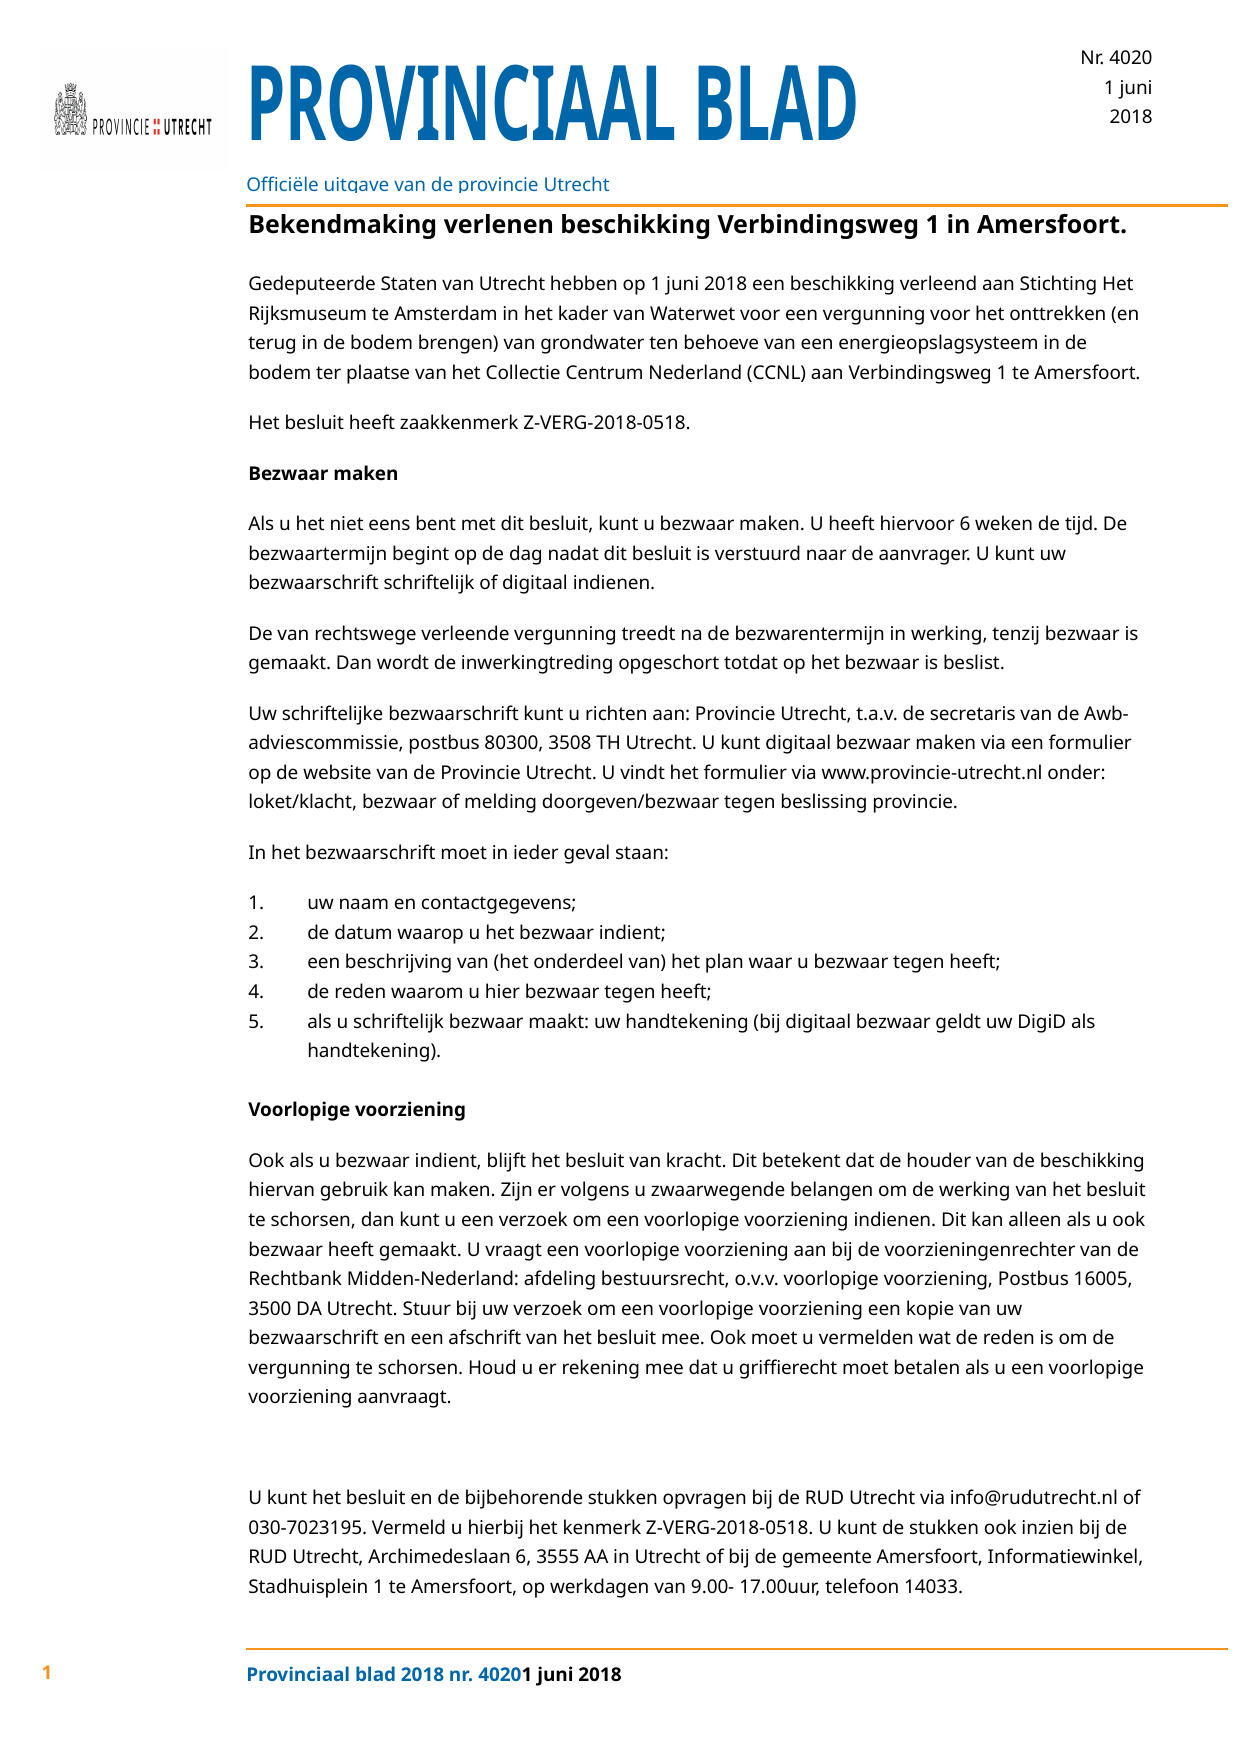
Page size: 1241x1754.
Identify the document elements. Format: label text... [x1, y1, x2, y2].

list uw naam en contactgegevens; [248, 889, 1152, 915]
picture [41, 47, 231, 172]
text Het besluit heeft zaakkenmerk Z-VERG-2018-0518. [248, 409, 1152, 435]
text Voorlopige voorziening [248, 1097, 1152, 1122]
list een beschrijving van (het onderdeel van) het plan waar u bezwaar tegen heeft; [248, 949, 1152, 974]
text Bezwaar maken [248, 460, 1152, 486]
text De van rechtswege verleende vergunning treedt na de bezwarentermijn in werking, tenzij bezwaar is gemaakt. Dan wordt de inwerkingtreding opgeschort totdat op het bezwaar is beslist. [248, 620, 1152, 675]
text Bekendmaking verlenen beschikking Verbindingsweg 1 in Amersfoort. [248, 207, 1152, 241]
list de datum waarop u het bezwaar indient; [248, 919, 1152, 945]
text Uw schriftelijke bezwaarschrift kunt u richten aan: Provincie Utrecht, t.a.v. de secretaris van de Awb-adviescommissie, postbus 80300, 3508 TH Utrecht. U kunt digitaal bezwaar maken via een formulier op de website van de Provincie Utrecht. U vindt het formulier via www.provincie-utrecht.nl onder: loket/klacht, bezwaar of melding doorgeven/bezwaar tegen beslissing provincie. [248, 700, 1152, 814]
text U kunt het besluit en de bijbehorende stukken opvragen bij de RUD Utrecht via info@rudutrecht.nl of 030-7023195. Vermeld u hierbij het kenmerk Z-VERG-2018-0518. U kunt de stukken ook inzien bij de RUD Utrecht, Archimedeslaan 6, 3555 AA in Utrecht of bij de gemeente Amersfoort, Informatiewinkel, Stadhuisplein 1 te Amersfoort, op werkdagen van 9.00- 17.00uur, telefoon 14033. [248, 1484, 1152, 1599]
list als u schriftelijk bezwaar maakt: uw handtekening (bij digitaal bezwaar geldt uw DigiD als handtekening). [248, 1008, 1152, 1063]
text Gedeputeerde Staten van Utrecht hebben op 1 juni 2018 een beschikking verleend aan Stichting Het Rijksmuseum te Amsterdam in het kader van Waterwet voor een vergunning voor het onttrekken (en terug in de bodem brengen) van grondwater ten behoeve van een energieopslagsysteem in de bodem ter plaatse van het Collectie Centrum Nederland (CCNL) aan Verbindingsweg 1 te Amersfoort. [248, 270, 1152, 385]
text Als u het niet eens bent met dit besluit, kunt u bezwaar maken. U heeft hiervoor 6 weken de tijd. De bezwaartermijn begint op de dag nadat dit besluit is verstuurd naar de aanvrager. U kunt uw bezwaarschrift schriftelijk of digitaal indienen. [248, 510, 1152, 595]
text In het bezwaarschrift moet in ieder geval staan: [248, 839, 1152, 865]
text Ook als u bezwaar indient, blijft het besluit van kracht. Dit betekent dat de houder van de beschikking hiervan gebruik kan maken. Zijn er volgens u zwaarwegende belangen om de werking van het besluit te schorsen, dan kunt u een verzoek om een voorlopige voorziening indienen. Dit kan alleen als u ook bezwaar heeft gemaakt. U vraagt een voorlopige voorziening aan bij de voorzieningenrechter van de Rechtbank Midden-Nederland: afdeling bestuursrecht, o.v.v. voorlopige voorziening, Postbus 16005, 3500 DA Utrecht. Stuur bij uw verzoek om een voorlopige voorziening een kopie van uw bezwaarschrift en een afschrift van het besluit mee. Ook moet u vermelden wat de reden is om de vergunning te schorsen. Houd u er rekening mee dat u griffierecht moet betalen als u een voorlopige voorziening aanvraagt. [248, 1147, 1152, 1409]
list de reden waarom u hier bezwaar tegen heeft; [248, 978, 1152, 1004]
